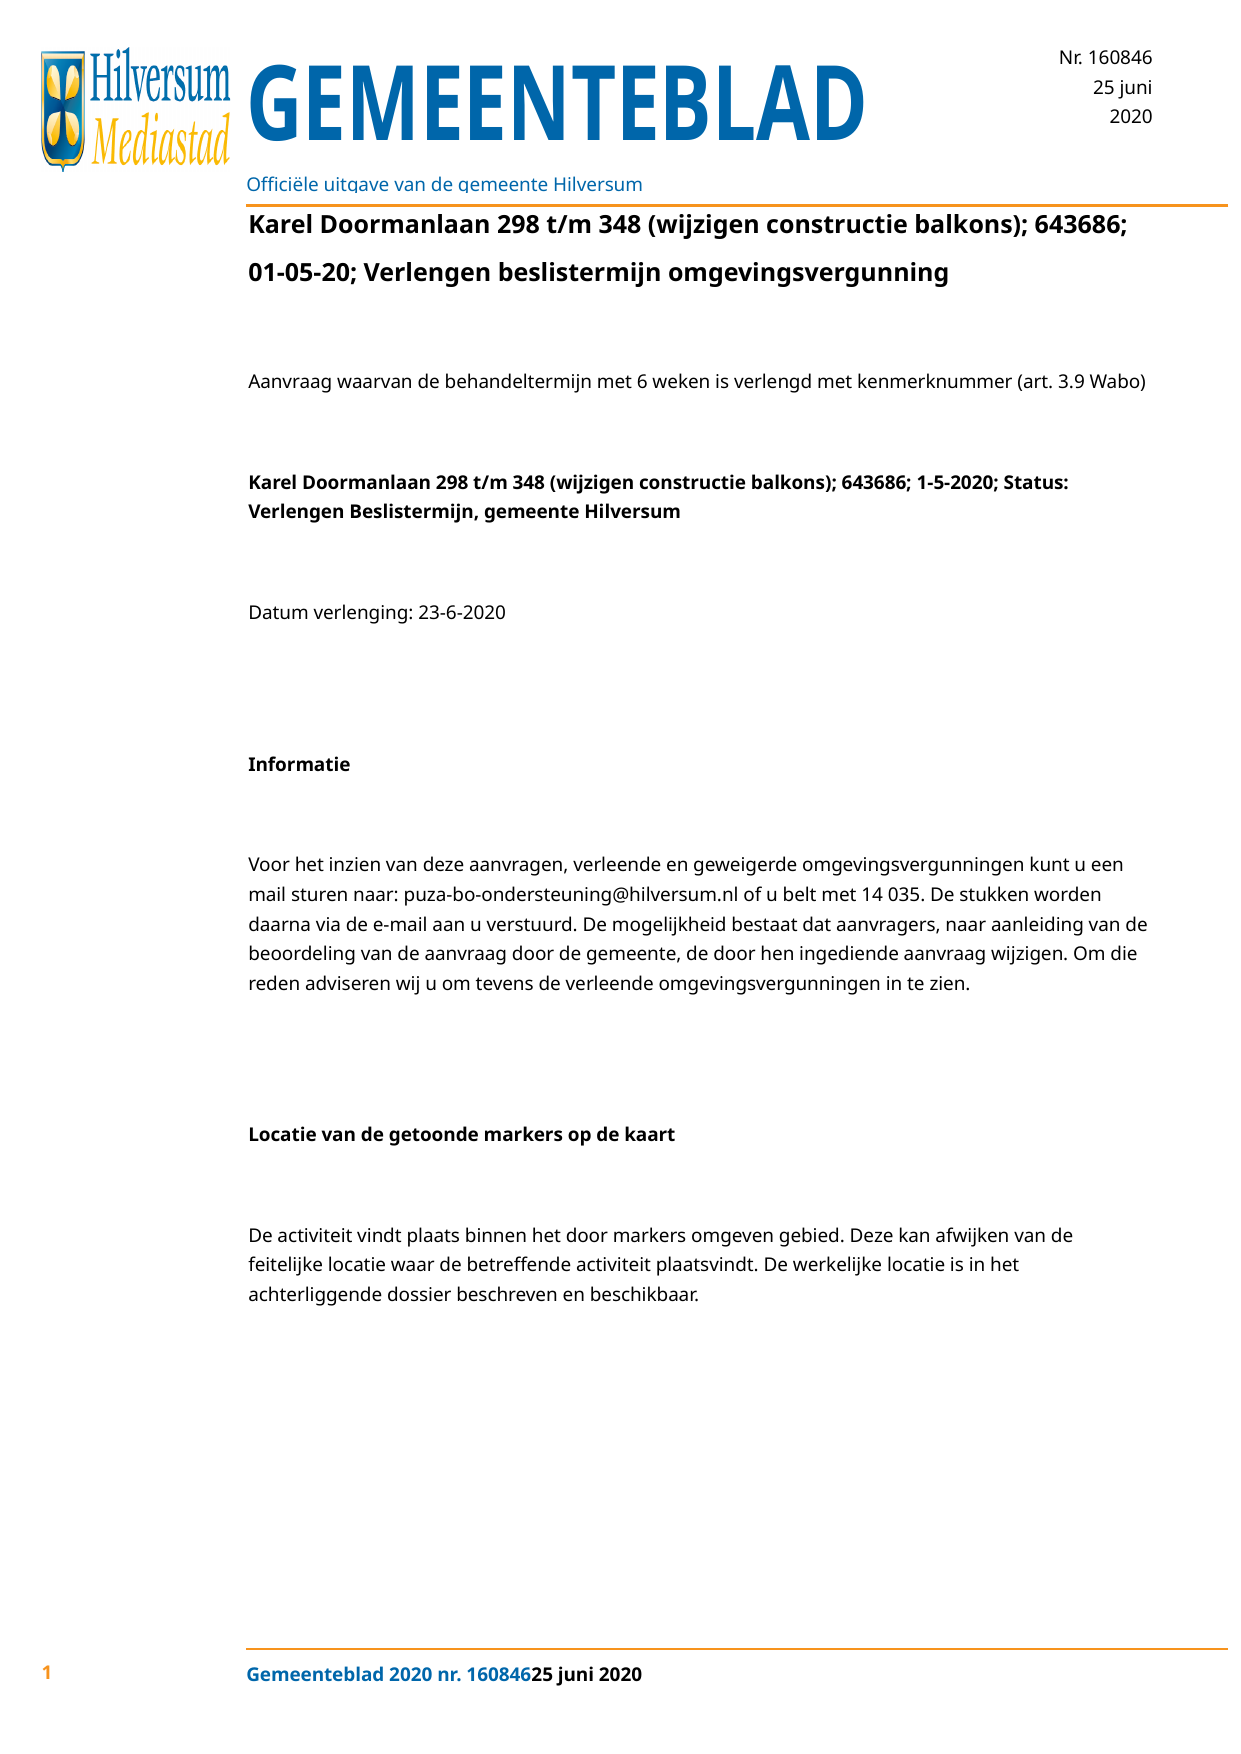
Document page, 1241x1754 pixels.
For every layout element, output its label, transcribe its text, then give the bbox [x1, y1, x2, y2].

text Voor het inzien van deze aanvragen, verleende en geweigerde omgevingsvergunningen kunt u een mail sturen naar: puza-bo-ondersteuning@hilversum.nl of u belt met 14 035. De stukken worden daarna via de e-mail aan u verstuurd. De mogelijkheid bestaat dat aanvragers, naar aanleiding van de beoordeling van de aanvraag door de gemeente, de door hen ingediende aanvraag wijzigen. Om die reden adviseren wij u om tevens de verleende omgevingsvergunningen in te zien. [248, 852, 1152, 996]
text Aanvraag waarvan de behandeltermijn met 6 weken is verlengd met kenmerknummer (art. 3.9 Wabo) [248, 368, 1152, 394]
text De activiteit vindt plaats binnen het door markers omgeven gebied. Deze kan afwijken van de feitelijke locatie waar de betreffende activiteit plaatsvindt. De werkelijke locatie is in het achterliggende dossier beschreven en beschikbaar. [248, 1222, 1152, 1307]
text Datum verlenging: 23-6-2020 [248, 599, 1152, 625]
text Karel Doormanlaan 298 t/m 348 (wijzigen constructie balkons); 643686; 1-5-2020; Status: Verlengen Beslistermijn, gemeente Hilversum [248, 469, 1152, 524]
text Informatie [248, 751, 1152, 777]
text Locatie van de getoonde markers op de kaart [248, 1121, 1152, 1147]
text Karel Doormanlaan 298 t/m 348 (wijzigen constructie balkons); 643686; 01-05-20; Verlengen beslistermijn omgevingsvergunning [248, 207, 1152, 288]
picture [41, 47, 231, 172]
